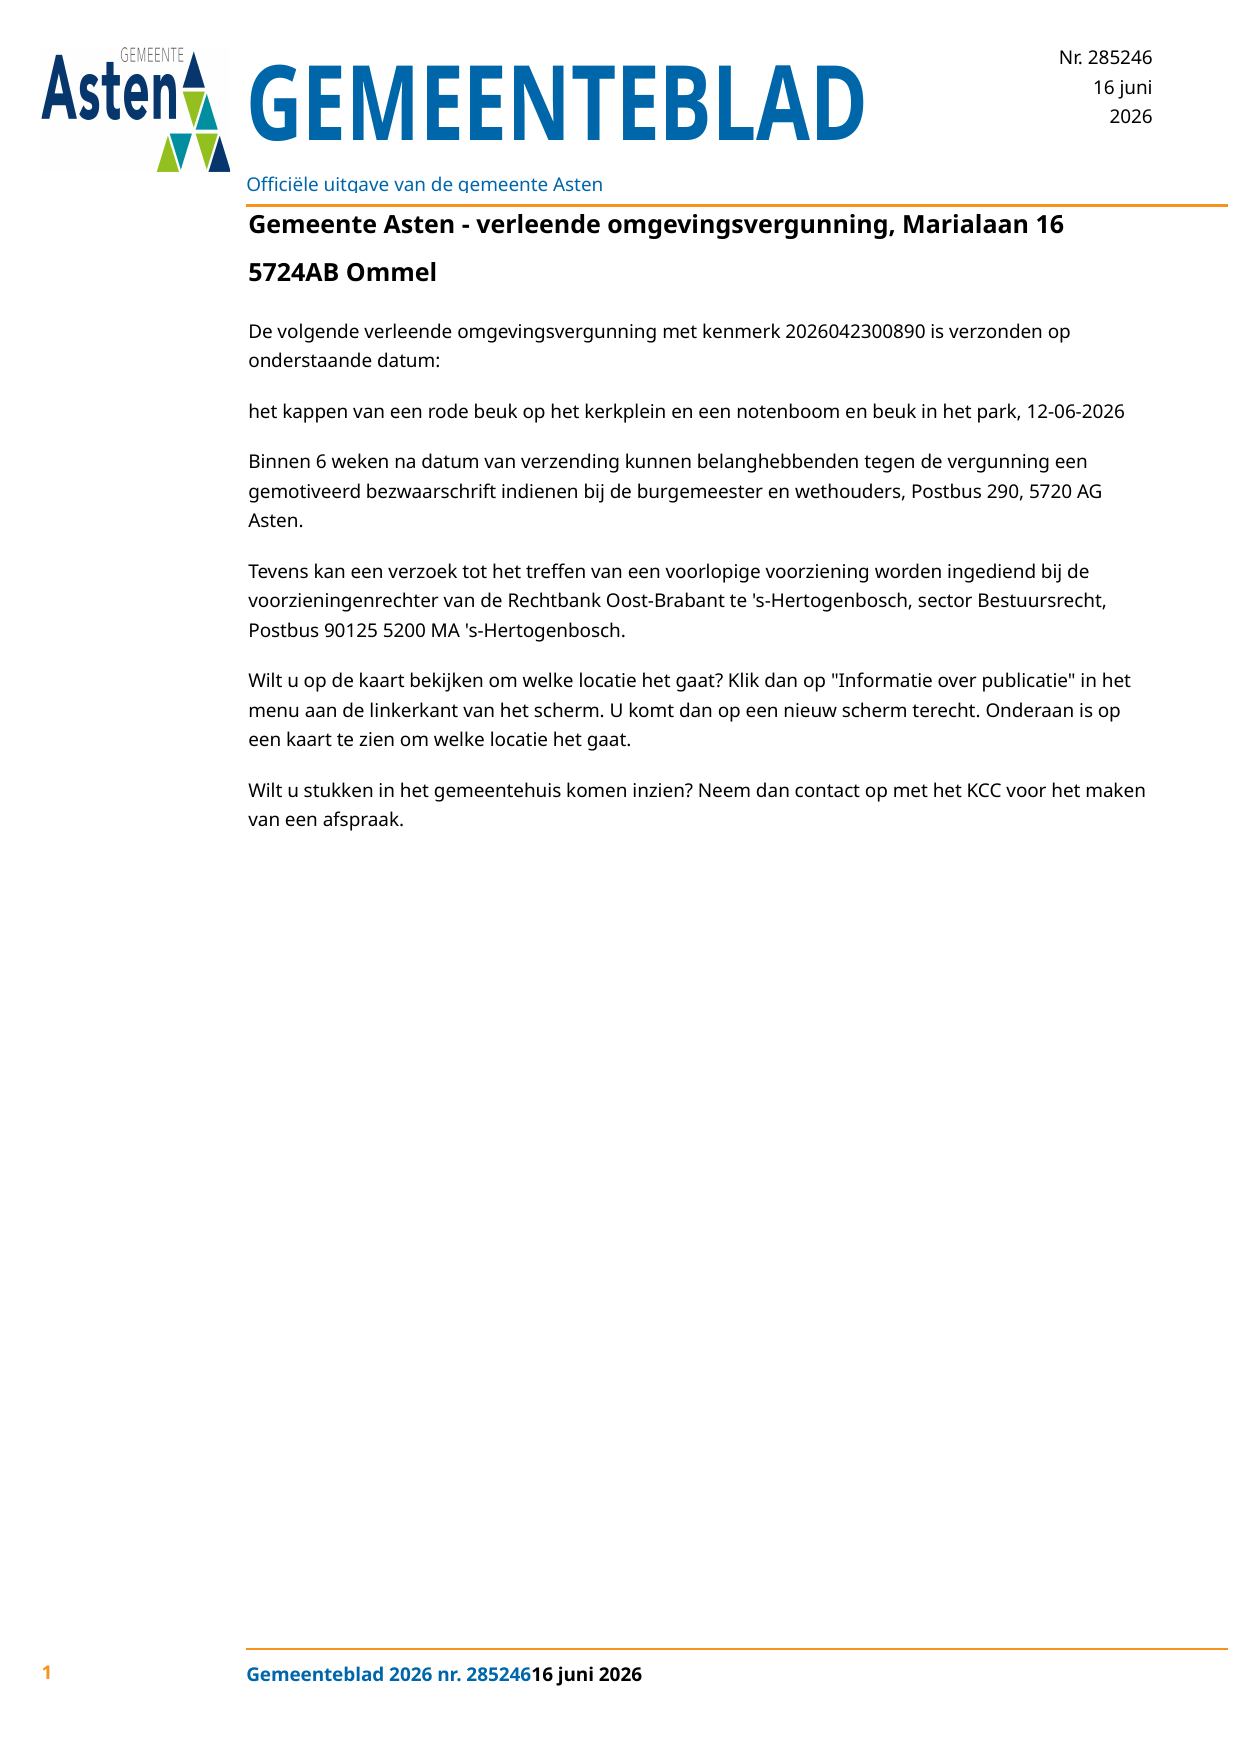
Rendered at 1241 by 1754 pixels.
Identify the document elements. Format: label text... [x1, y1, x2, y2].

text De volgende verleende omgevingsvergunning met kenmerk 2026042300890 is verzonden op onderstaande datum: [248, 318, 1152, 373]
text Gemeente Asten - verleende omgevingsvergunning, Marialaan 16 5724AB Ommel [248, 207, 1152, 288]
text Wilt u op de kaart bekijken om welke locatie het gaat? Klik dan op "Informatie over publicatie" in het menu aan de linkerkant van het scherm. U komt dan op een nieuw scherm terecht. Onderaan is op een kaart te zien om welke locatie het gaat. [248, 667, 1152, 752]
text het kappen van een rode beuk op het kerkplein en een notenboom en beuk in het park, 12-06-2026 [248, 398, 1152, 424]
picture [41, 47, 231, 172]
text Wilt u stukken in het gemeentehuis komen inzien? Neem dan contact op met het KCC voor het maken van een afspraak. [248, 777, 1152, 832]
text Tevens kan een verzoek tot het treffen van een voorlopige voorziening worden ingediend bij de voorzieningenrechter van de Rechtbank Oost-Brabant te 's-Hertogenbosch, sector Bestuursrecht, Postbus 90125 5200 MA 's-Hertogenbosch. [248, 558, 1152, 643]
text Binnen 6 weken na datum van verzending kunnen belanghebbenden tegen de vergunning een gemotiveerd bezwaarschrift indienen bij de burgemeester en wethouders, Postbus 290, 5720 AG Asten. [248, 448, 1152, 533]
